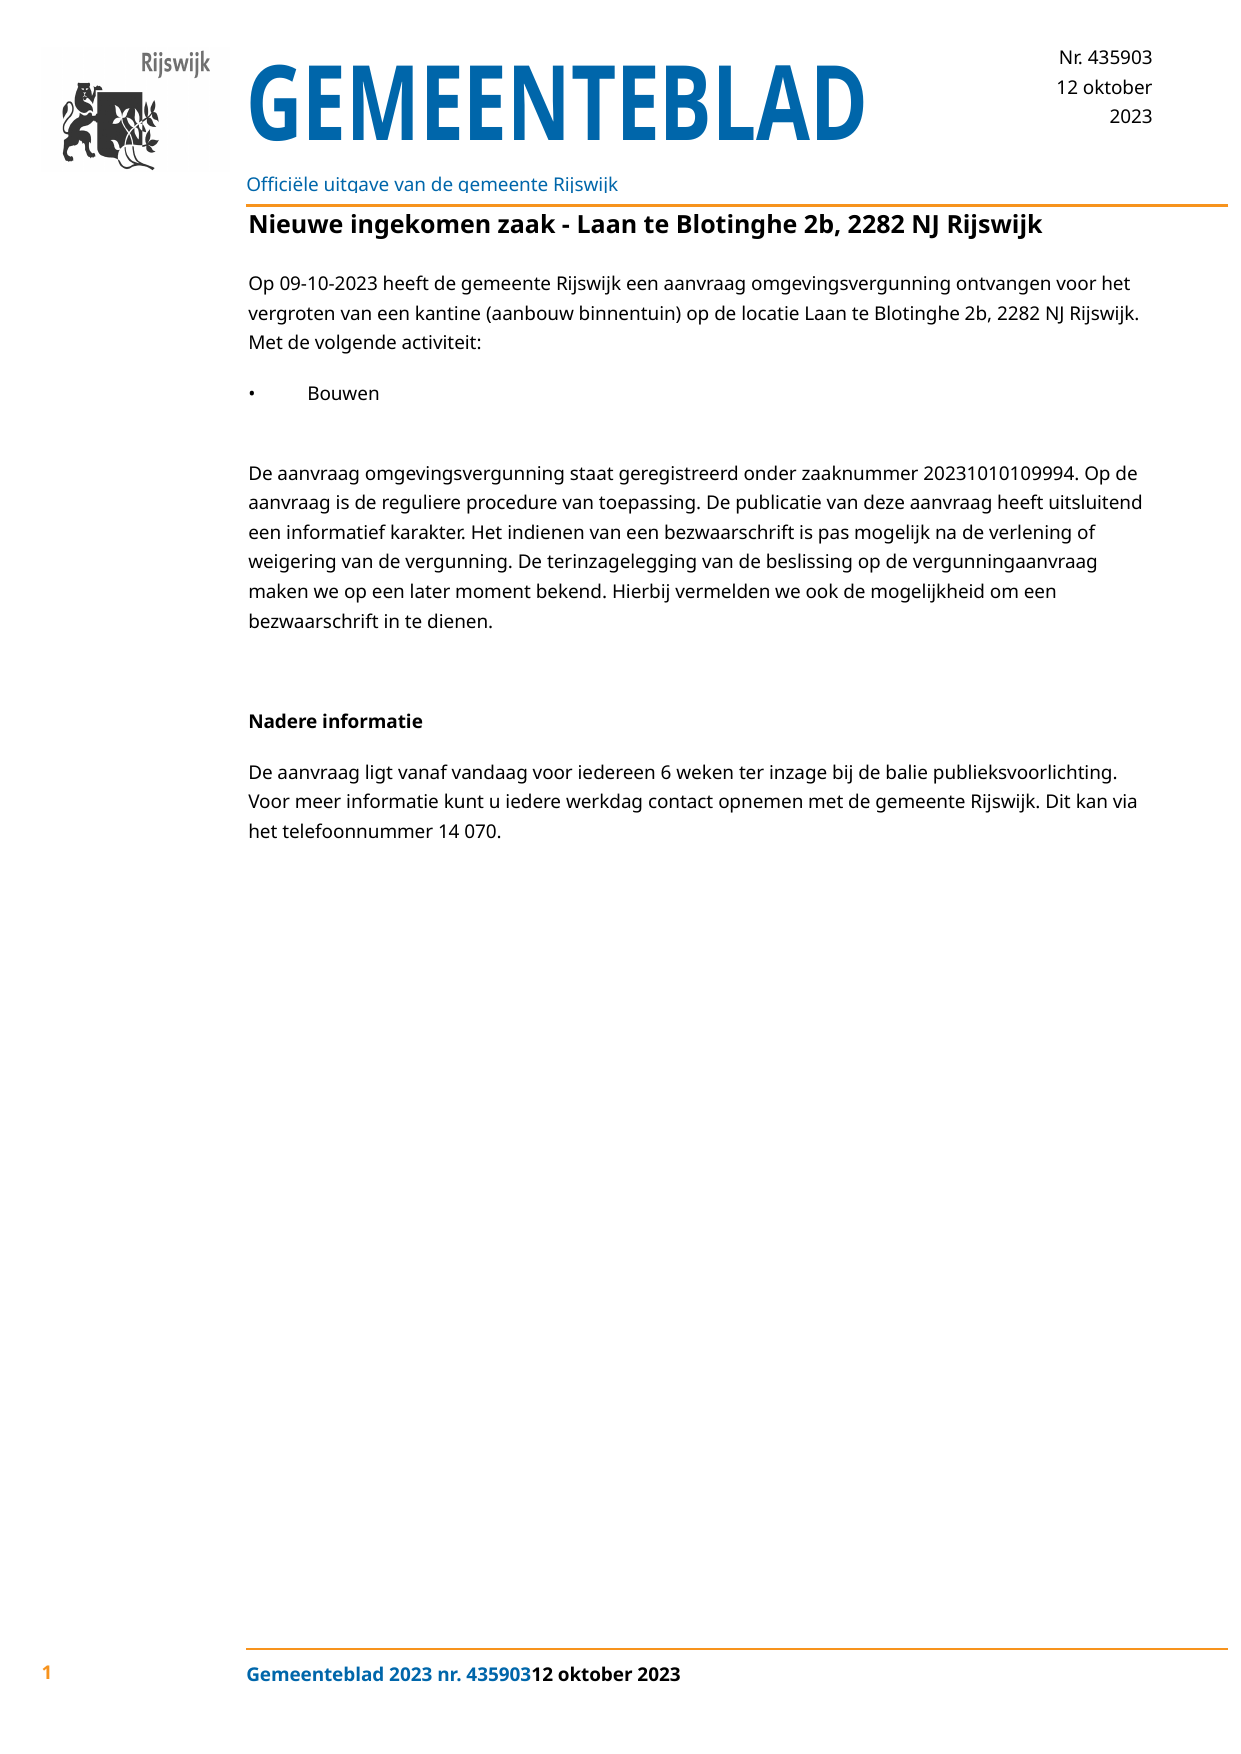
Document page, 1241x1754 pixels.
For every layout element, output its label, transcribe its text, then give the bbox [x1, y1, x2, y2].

list Bouwen [248, 380, 1152, 406]
text De aanvraag omgevingsvergunning staat geregistreerd onder zaaknummer 20231010109994. Op de aanvraag is de reguliere procedure van toepassing. De publicatie van deze aanvraag heeft uitsluitend een informatief karakter. Het indienen van een bezwaarschrift is pas mogelijk na de verlening of weigering van de vergunning. De terinzagelegging van de beslissing op de vergunningaanvraag maken we op een later moment bekend. Hierbij vermelden we ook de mogelijkheid om een bezwaarschrift in te dienen. [248, 460, 1152, 633]
text Nieuwe ingekomen zaak - Laan te Blotinghe 2b, 2282 NJ Rijswijk [248, 207, 1152, 241]
picture [41, 47, 231, 172]
text Op 09-10-2023 heeft de gemeente Rijswijk een aanvraag omgevingsvergunning ontvangen voor het vergroten van een kantine (aanbouw binnentuin) op de locatie Laan te Blotinghe 2b, 2282 NJ Rijswijk. Met de volgende activiteit: [248, 270, 1152, 355]
text De aanvraag ligt vanaf vandaag voor iedereen 6 weken ter inzage bij de balie publieksvoorlichting. Voor meer informatie kunt u iedere werkdag contact opnemen met de gemeente Rijswijk. Dit kan via het telefoonnummer 14 070. [248, 759, 1152, 844]
text Nadere informatie [248, 709, 1152, 734]
